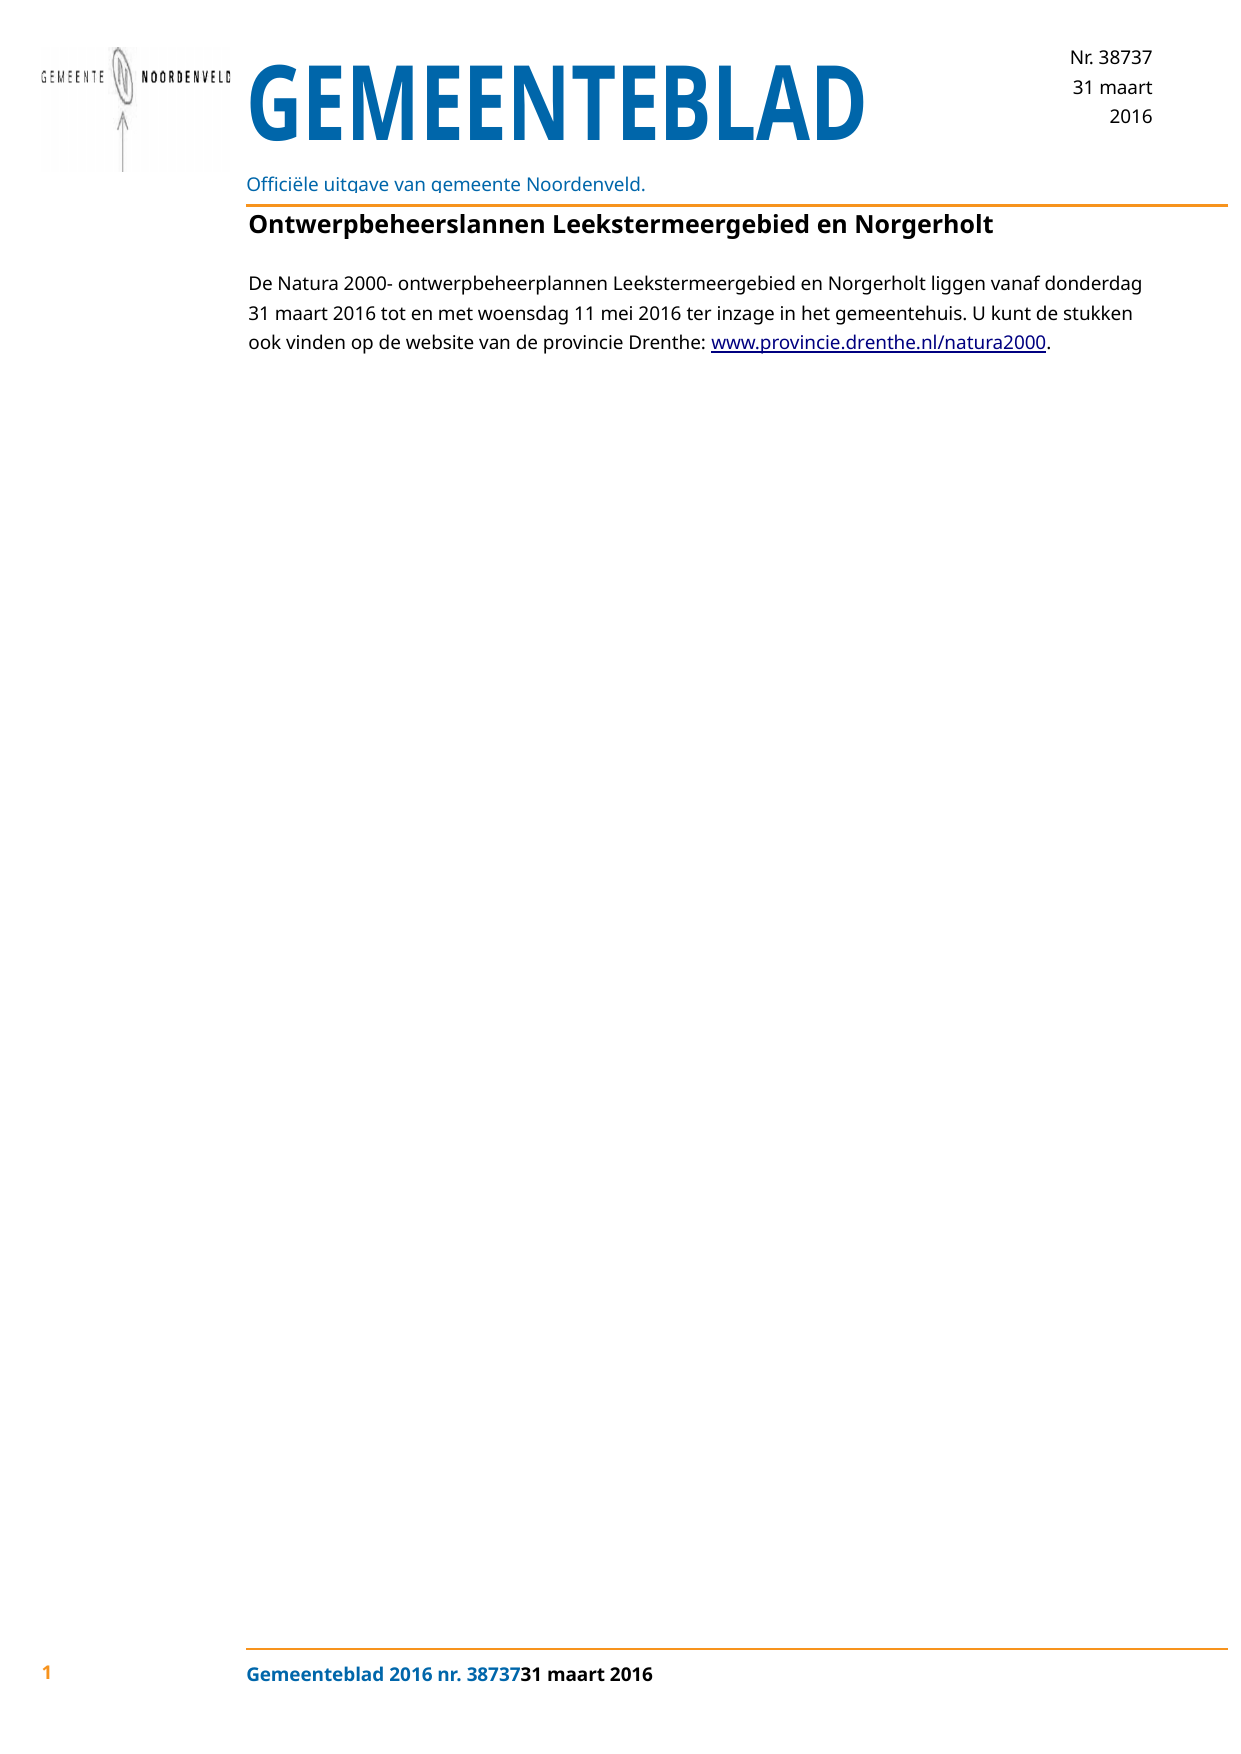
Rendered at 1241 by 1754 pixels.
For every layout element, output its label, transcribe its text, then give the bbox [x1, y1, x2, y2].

text Ontwerpbeheerslannen Leekstermeergebied en Norgerholt [248, 207, 1152, 241]
text De Natura 2000- ontwerpbeheerplannen Leekstermeergebied en Norgerholt liggen vanaf donderdag 31 maart 2016 tot en met woensdag 11 mei 2016 ter inzage in het gemeentehuis. U kunt de stukken ook vinden op de website van de provincie Drenthe: www.provincie.drenthe.nl/natura2000. [248, 270, 1152, 355]
picture [41, 47, 231, 172]
